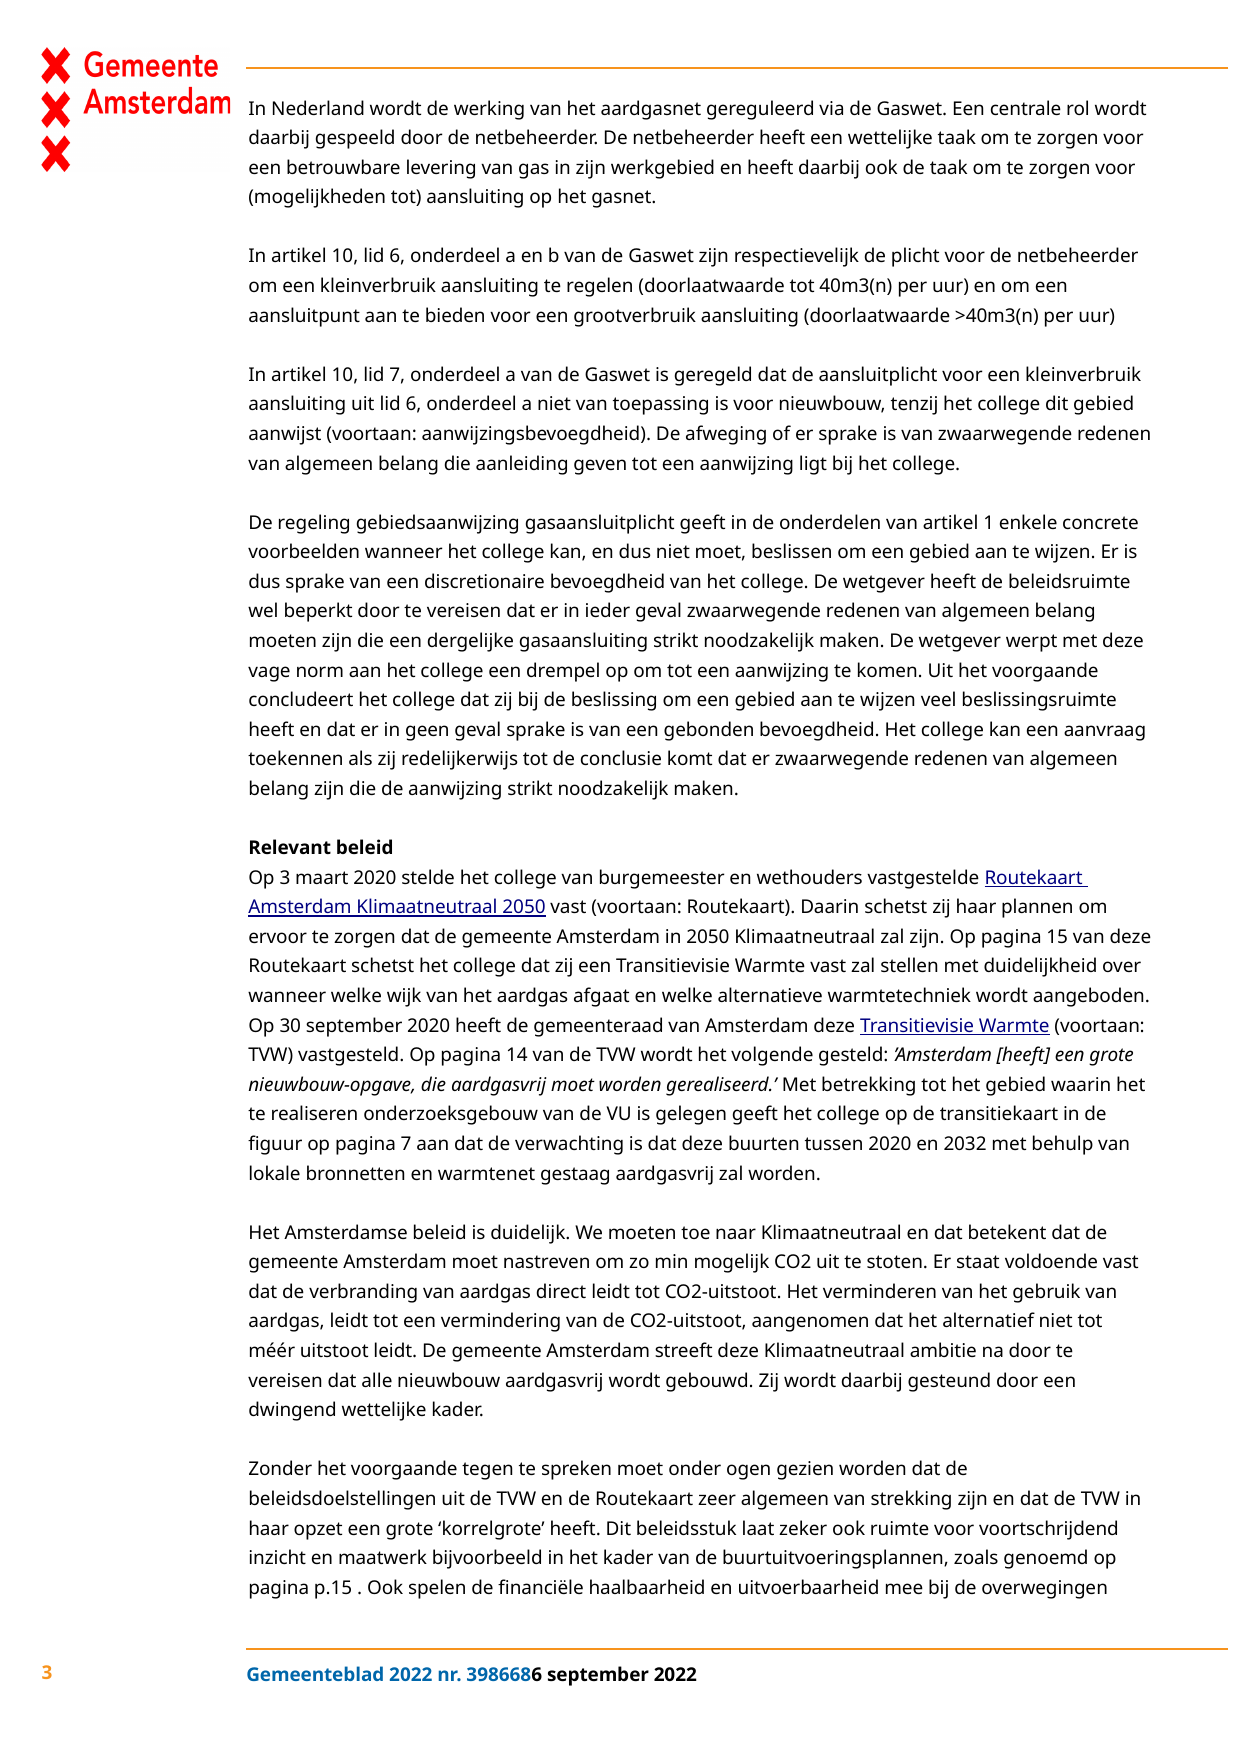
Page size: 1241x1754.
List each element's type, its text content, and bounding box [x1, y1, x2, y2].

text De regeling gebiedsaanwijzing gasaansluitplicht geeft in de onderdelen van artikel 1 enkele concrete voorbeelden wanneer het college kan, en dus niet moet, beslissen om een gebied aan te wijzen. Er is dus sprake van een discretionaire bevoegdheid van het college. De wetgever heeft de beleidsruimte wel beperkt door te vereisen dat er in ieder geval zwaarwegende redenen van algemeen belang moeten zijn die een dergelijke gasaansluiting strikt noodzakelijk maken. De wetgever werpt met deze vage norm aan het college een drempel op om tot een aanwijzing te komen. Uit het voorgaande concludeert het college dat zij bij de beslissing om een gebied aan te wijzen veel beslissingsruimte heeft en dat er in geen geval sprake is van een gebonden bevoegdheid. Het college kan een aanvraag toekennen als zij redelijkerwijs tot de conclusie komt dat er zwaarwegende redenen van algemeen belang zijn die de aanwijzing strikt noodzakelijk maken. [248, 509, 1152, 801]
text Het Amsterdamse beleid is duidelijk. We moeten toe naar Klimaatneutraal en dat betekent dat de gemeente Amsterdam moet nastreven om zo min mogelijk CO2 uit te stoten. Er staat voldoende vast dat de verbranding van aardgas direct leidt tot CO2-uitstoot. Het verminderen van het gebruik van aardgas, leidt tot een vermindering van de CO2-uitstoot, aangenomen dat het alternatief niet tot méér uitstoot leidt. De gemeente Amsterdam streeft deze Klimaatneutraal ambitie na door te vereisen dat alle nieuwbouw aardgasvrij wordt gebouwd. Zij wordt daarbij gesteund door een dwingend wettelijke kader. [248, 1219, 1152, 1422]
text Op 3 maart 2020 stelde het college van burgemeester en wethouders vastgestelde Routekaart Amsterdam Klimaatneutraal 2050 vast (voortaan: Routekaart). Daarin schetst zij haar plannen om ervoor te zorgen dat de gemeente Amsterdam in 2050 Klimaatneutraal zal zijn. Op pagina 15 van deze Routekaart schetst het college dat zij een Transitievisie Warmte vast zal stellen met duidelijkheid over wanneer welke wijk van het aardgas afgaat en welke alternatieve warmtetechniek wordt aangeboden. Op 30 september 2020 heeft de gemeenteraad van Amsterdam deze Transitievisie Warmte (voortaan: TVW) vastgesteld. Op pagina 14 van de TVW wordt het volgende gesteld: ’Amsterdam [heeft] een grote nieuwbouw-opgave, die aardgasvrij moet worden gerealiseerd.’ Met betrekking tot het gebied waarin het te realiseren onderzoeksgebouw van de VU is gelegen geeft het college op de transitiekaart in de figuur op pagina 7 aan dat de verwachting is dat deze buurten tussen 2020 en 2032 met behulp van lokale bronnetten en warmtenet gestaag aardgasvrij zal worden. [248, 864, 1152, 1186]
picture [41, 47, 231, 172]
text In Nederland wordt de werking van het aardgasnet gereguleerd via de Gaswet. Een centrale rol wordt daarbij gespeeld door de netbeheerder. De netbeheerder heeft een wettelijke taak om te zorgen voor een betrouwbare levering van gas in zijn werkgebied en heeft daarbij ook de taak om te zorgen voor (mogelijkheden tot) aansluiting op het gasnet. [248, 95, 1152, 209]
text Zonder het voorgaande tegen te spreken moet onder ogen gezien worden dat de beleidsdoelstellingen uit de TVW en de Routekaart zeer algemeen van strekking zijn en dat de TVW in haar opzet een grote ‘korrelgrote’ heeft. Dit beleidsstuk laat zeker ook ruimte voor voortschrijdend inzicht en maatwerk bijvoorbeeld in het kader van de buurtuitvoeringsplannen, zoals genoemd op pagina p.15 . Ook spelen de financiële haalbaarheid en uitvoerbaarheid mee bij de overwegingen [248, 1456, 1152, 1600]
text In artikel 10, lid 7, onderdeel a van de Gaswet is geregeld dat de aansluitplicht voor een kleinverbruik aansluiting uit lid 6, onderdeel a niet van toepassing is voor nieuwbouw, tenzij het college dit gebied aanwijst (voortaan: aanwijzingsbevoegdheid). De afweging of er sprake is van zwaarwegende redenen van algemeen belang die aanleiding geven tot een aanwijzing ligt bij het college. [248, 361, 1152, 476]
text Relevant beleid [248, 834, 1152, 860]
text In artikel 10, lid 6, onderdeel a en b van de Gaswet zijn respectievelijk de plicht voor de netbeheerder om een kleinverbruik aansluiting te regelen (doorlaatwaarde tot 40m3(n) per uur) en om een aansluitpunt aan te bieden voor een grootverbruik aansluiting (doorlaatwaarde >40m3(n) per uur) [248, 243, 1152, 328]
